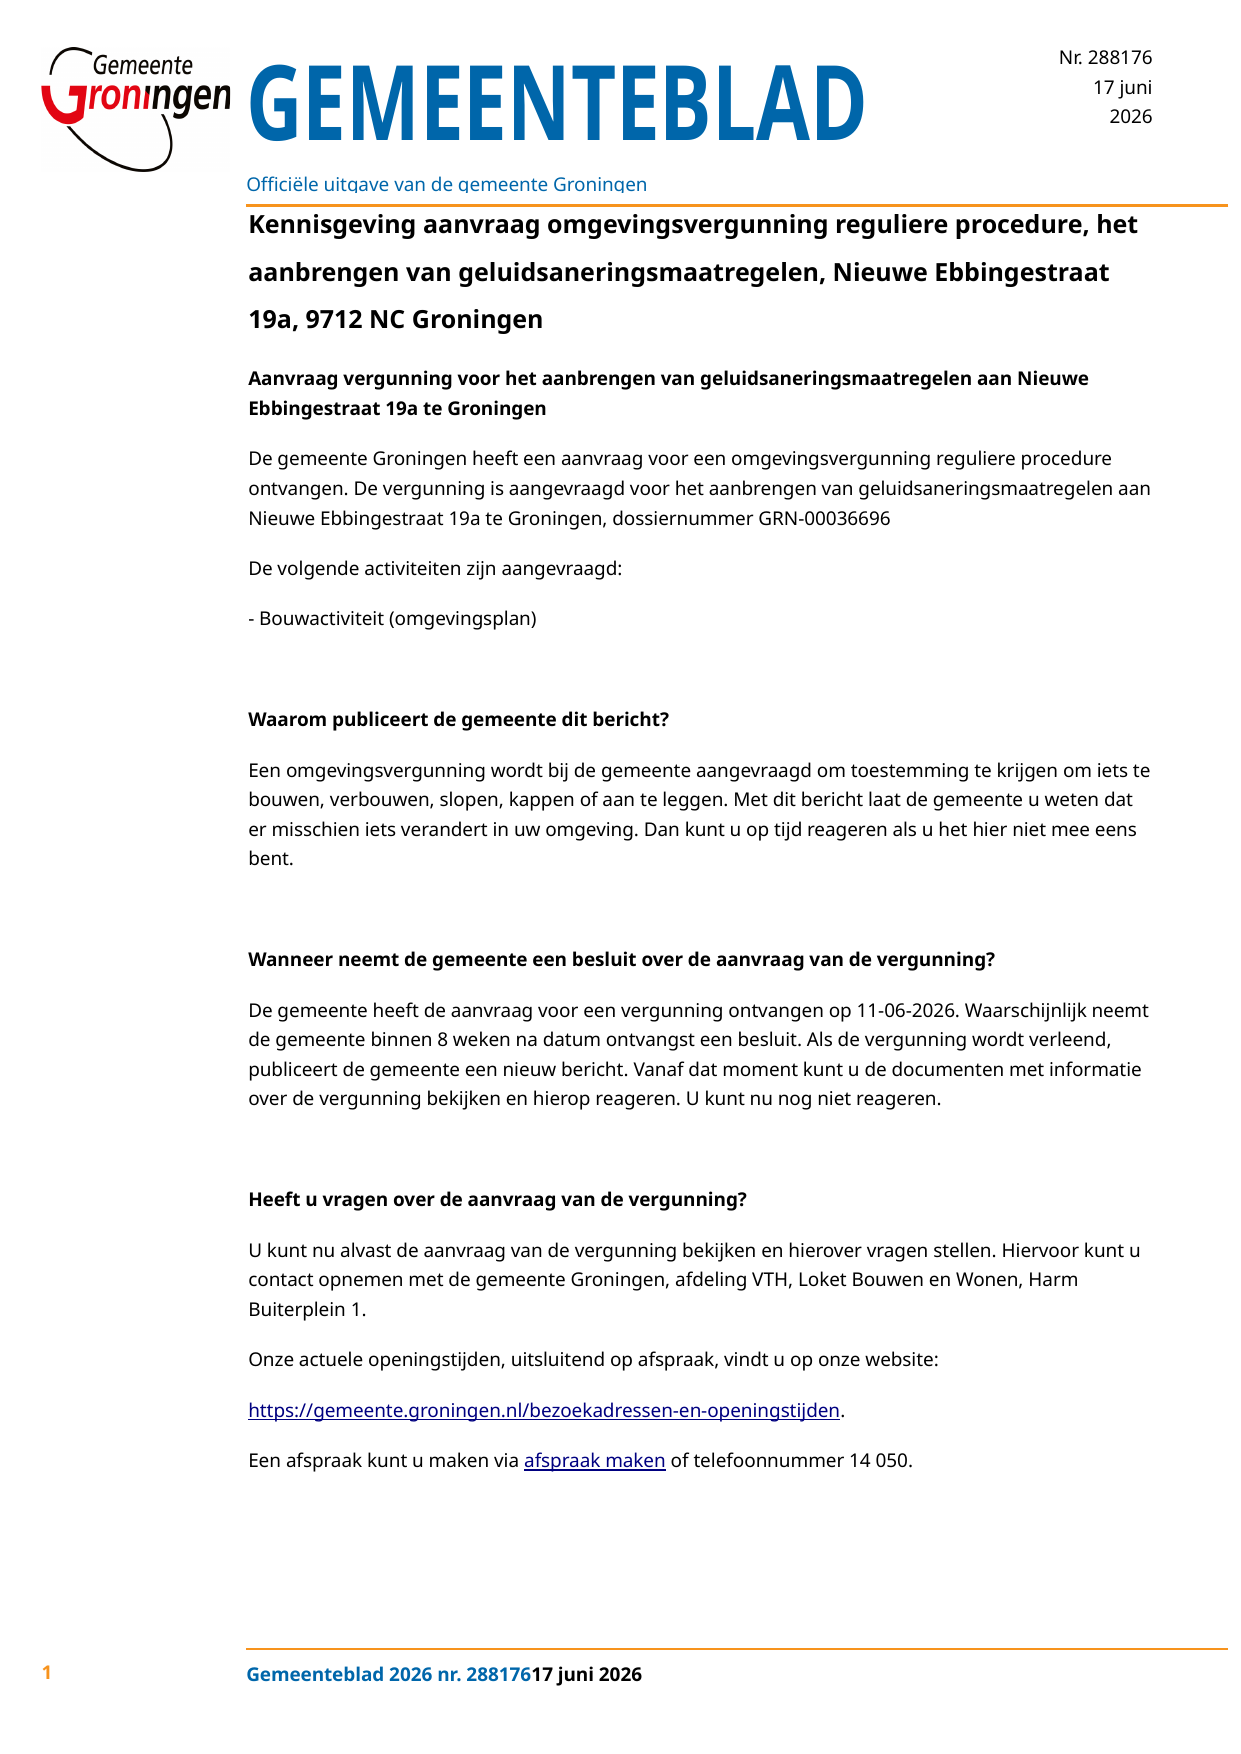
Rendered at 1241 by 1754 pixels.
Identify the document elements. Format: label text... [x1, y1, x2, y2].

text De volgende activiteiten zijn aangevraagd: [248, 555, 1152, 581]
text Een omgevingsvergunning wordt bij de gemeente aangevraagd om toestemming te krijgen om iets te bouwen, verbouwen, slopen, kappen of aan te leggen. Met dit bericht laat de gemeente u weten dat er misschien iets verandert in uw omgeving. Dan kunt u op tijd reageren als u het hier niet mee eens bent. [248, 757, 1152, 871]
text Kennisgeving aanvraag omgevingsvergunning reguliere procedure, het aanbrengen van geluidsaneringsmaatregelen, Nieuwe Ebbingestraat 19a, 9712 NC Groningen [248, 207, 1152, 336]
text Onze actuele openingstijden, uitsluitend op afspraak, vindt u op onze website: [248, 1346, 1152, 1372]
text https://gemeente.groningen.nl/bezoekadressen-en-openingstijden. [248, 1397, 1152, 1422]
text Wanneer neemt de gemeente een besluit over de aanvraag van de vergunning? [248, 946, 1152, 972]
picture [41, 47, 231, 172]
text Aanvraag vergunning voor het aanbrengen van geluidsaneringsmaatregelen aan Nieuwe Ebbingestraat 19a te Groningen [248, 366, 1152, 421]
text De gemeente Groningen heeft een aanvraag voor een omgevingsvergunning reguliere procedure ontvangen. De vergunning is aangevraagd voor het aanbrengen van geluidsaneringsmaatregelen aan Nieuwe Ebbingestraat 19a te Groningen, dossiernummer GRN-00036696 [248, 446, 1152, 530]
text Heeft u vragen over de aanvraag van de vergunning? [248, 1186, 1152, 1212]
text U kunt nu alvast de aanvraag van de vergunning bekijken en hierover vragen stellen. Hiervoor kunt u contact opnemen met de gemeente Groningen, afdeling VTH, Loket Bouwen en Wonen, Harm Buiterplein 1. [248, 1237, 1152, 1322]
text - Bouwactiviteit (omgevingsplan) [248, 606, 1152, 631]
text Een afspraak kunt u maken via afspraak maken of telefoonnummer 14 050. [248, 1447, 1152, 1473]
text De gemeente heeft de aanvraag voor een vergunning ontvangen op 11-06-2026. Waarschijnlijk neemt de gemeente binnen 8 weken na datum ontvangst een besluit. Als de vergunning wordt verleend, publiceert de gemeente een nieuw bericht. Vanaf dat moment kunt u de documenten met informatie over de vergunning bekijken en hierop reageren. U kunt nu nog niet reageren. [248, 997, 1152, 1111]
text Waarom publiceert de gemeente dit bericht? [248, 706, 1152, 732]
